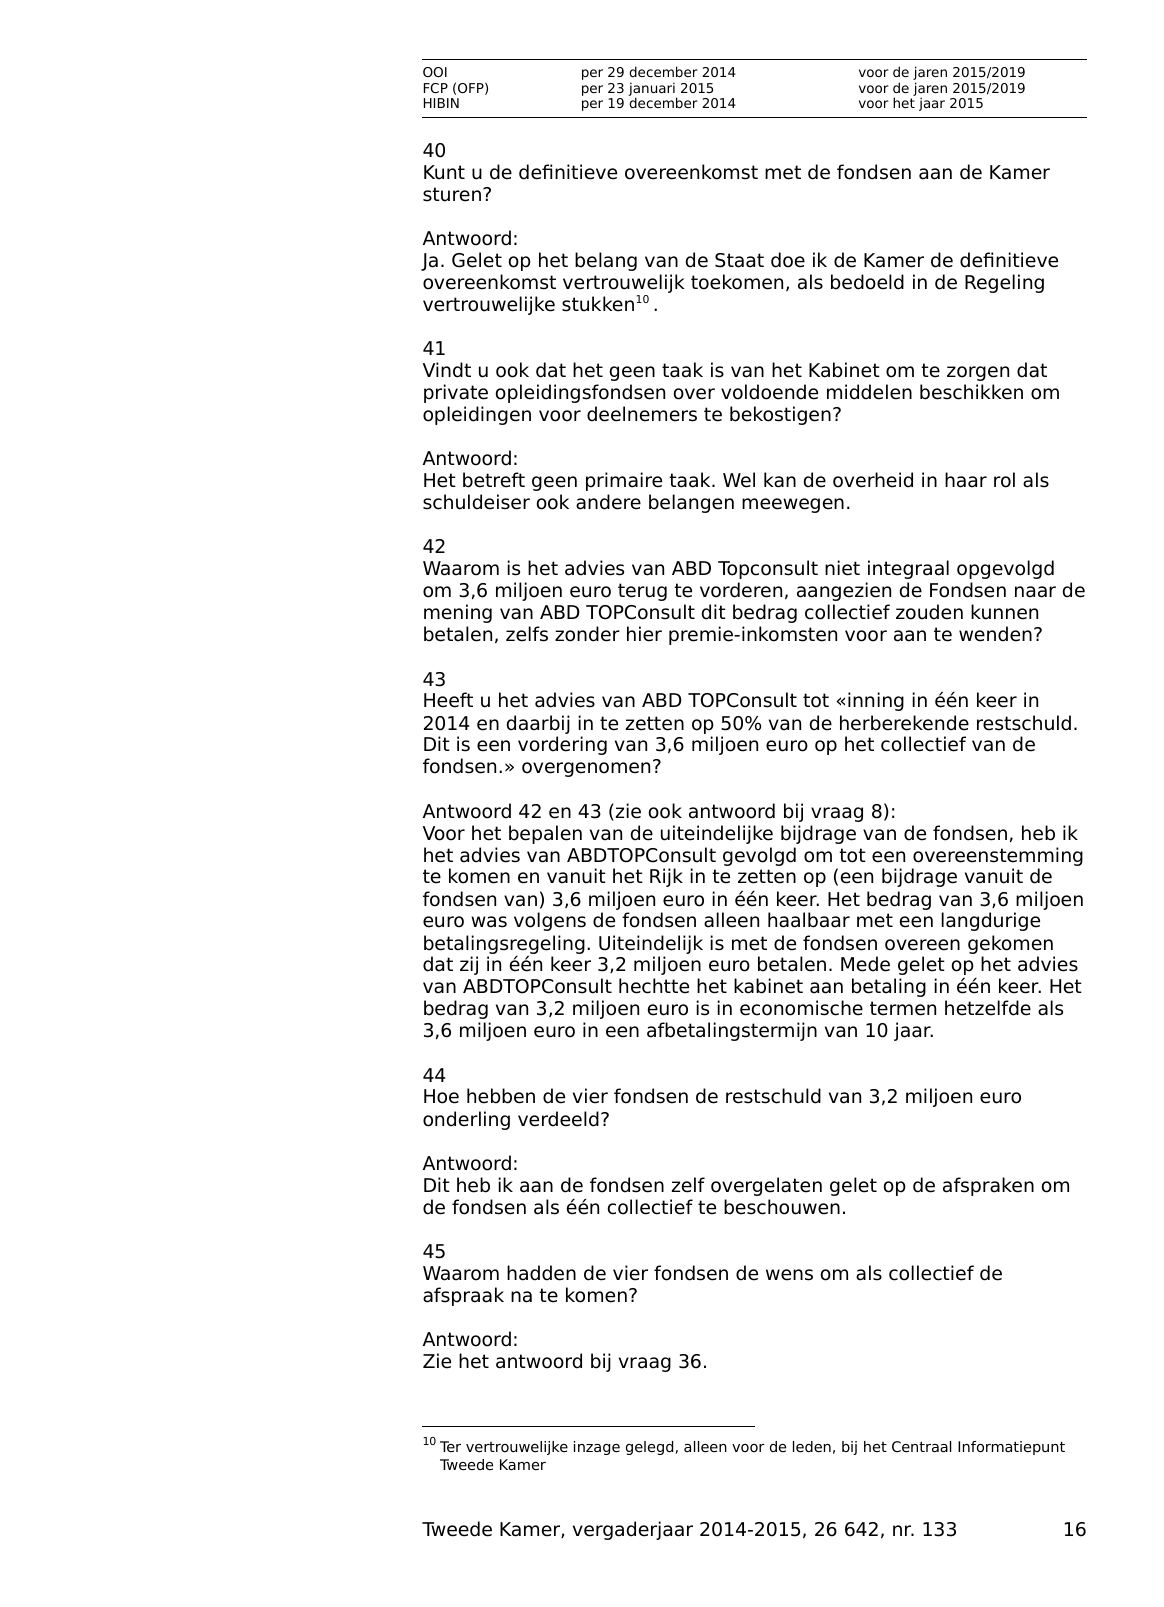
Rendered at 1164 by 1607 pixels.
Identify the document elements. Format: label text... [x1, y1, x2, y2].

text Zie het antwoord bij vraag 36. [422, 1351, 1087, 1373]
text 44 [422, 1064, 1087, 1086]
text Antwoord: [422, 228, 1087, 250]
table_header per 29 december 2014 [575, 60, 852, 81]
text 40 [422, 140, 1087, 162]
table_cell HIBIN [422, 96, 575, 117]
text 43 [422, 668, 1087, 690]
text Antwoord 42 en 43 (zie ook antwoord bij vraag 8): [422, 801, 1087, 822]
text Ja. Gelet op het belang van de Staat doe ik de Kamer de definitieve overeenkomst vertrouwelijk toekomen, als bedoeld in de Regeling vertrouwelijke stukken. [422, 250, 1087, 316]
table_cell per 19 december 2014 [575, 96, 852, 117]
text Ter vertrouwelijke inzage gelegd, alleen voor de leden, bij het Centraal Informatiepunt Tweede Kamer [422, 1435, 1087, 1474]
text Hoe hebben de vier fondsen de restschuld van 3,2 miljoen euro onderling verdeeld? [422, 1086, 1087, 1130]
table_cell voor het jaar 2015 [852, 96, 1087, 117]
table_header voor de jaren 2015/2019 [852, 60, 1087, 81]
text Het betreft geen primaire taak. Wel kan de overheid in haar rol als schuldeiser ook andere belangen meewegen. [422, 470, 1087, 514]
text Vindt u ook dat het geen taak is van het Kabinet om te zorgen dat private opleidingsfondsen over voldoende middelen beschikken om opleidingen voor deelnemers te bekostigen? [422, 360, 1087, 426]
table_header OOI [422, 60, 575, 81]
text Dit heb ik aan de fondsen zelf overgelaten gelet op de afspraken om de fondsen als één collectief te beschouwen. [422, 1174, 1087, 1218]
text Antwoord: [422, 1153, 1087, 1174]
table_cell per 23 januari 2015 [575, 81, 852, 96]
text 41 [422, 338, 1087, 360]
text 45 [422, 1241, 1087, 1263]
text Waarom hadden de vier fondsen de wens om als collectief de afspraak na te komen? [422, 1263, 1087, 1307]
text Antwoord: [422, 1329, 1087, 1351]
text 42 [422, 536, 1087, 558]
text Antwoord: [422, 448, 1087, 470]
text Voor het bepalen van de uiteindelijke bijdrage van de fondsen, heb ik het advies van ABDTOPConsult gevolgd om tot een overeenstemming te komen en vanuit het Rijk in te zetten op (een bijdrage vanuit de fondsen van) 3,6 miljoen euro in één keer. Het bedrag van 3,6 miljoen euro was volgens de fondsen alleen haalbaar met een langdurige betalingsregeling. Uiteindelijk is met de fondsen overeen gekomen dat zij in één keer 3,2 miljoen euro betalen. Mede gelet op het advies van ABDTOPConsult hechtte het kabinet aan betaling in één keer. Het bedrag van 3,2 miljoen euro is in economische termen hetzelfde als 3,6 miljoen euro in een afbetalingstermijn van 10 jaar. [422, 822, 1087, 1042]
table_cell voor de jaren 2015/2019 [852, 81, 1087, 96]
text Kunt u de definitieve overeenkomst met de fondsen aan de Kamer sturen? [422, 162, 1087, 206]
text Heeft u het advies van ABD TOPConsult tot «inning in één keer in 2014 en daarbij in te zetten op 50% van de herberekende restschuld. Dit is een vordering van 3,6 miljoen euro op het collectief van de fondsen.» overgenomen? [422, 690, 1087, 778]
text Waarom is het advies van ABD Topconsult niet integraal opgevolgd om 3,6 miljoen euro terug te vorderen, aangezien de Fondsen naar de mening van ABD TOPConsult dit bedrag collectief zouden kunnen betalen, zelfs zonder hier premie-inkomsten voor aan te wenden? [422, 558, 1087, 646]
table_cell FCP (OFP) [422, 81, 575, 96]
